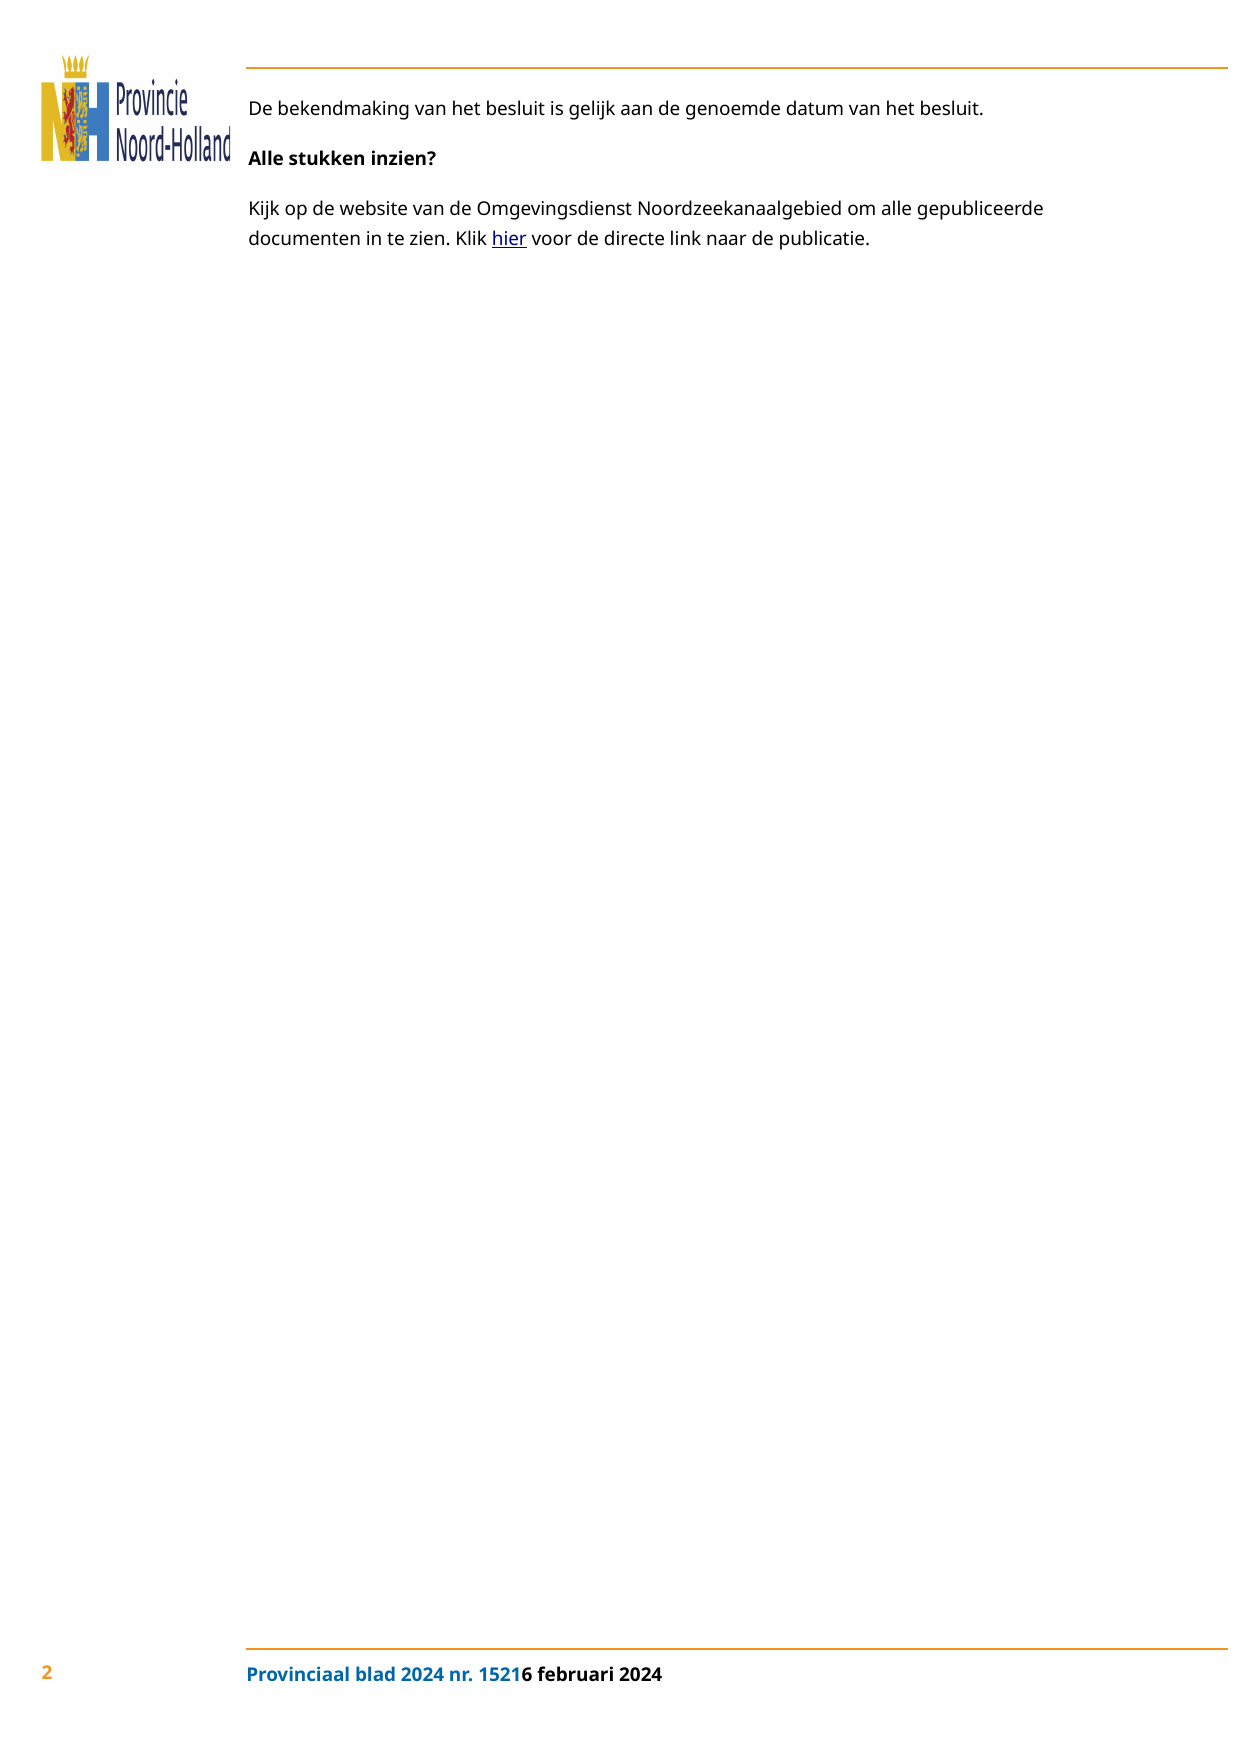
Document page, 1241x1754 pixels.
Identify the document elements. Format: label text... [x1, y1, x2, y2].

text Alle stukken inzien? [248, 145, 1152, 171]
text Kijk op de website van de Omgevingsdienst Noordzeekanaalgebied om alle gepubliceerde documenten in te zien. Klik hier voor de directe link naar de publicatie. [248, 196, 1152, 251]
text De bekendmaking van het besluit is gelijk aan de genoemde datum van het besluit. [248, 95, 1152, 121]
picture [41, 47, 231, 172]
